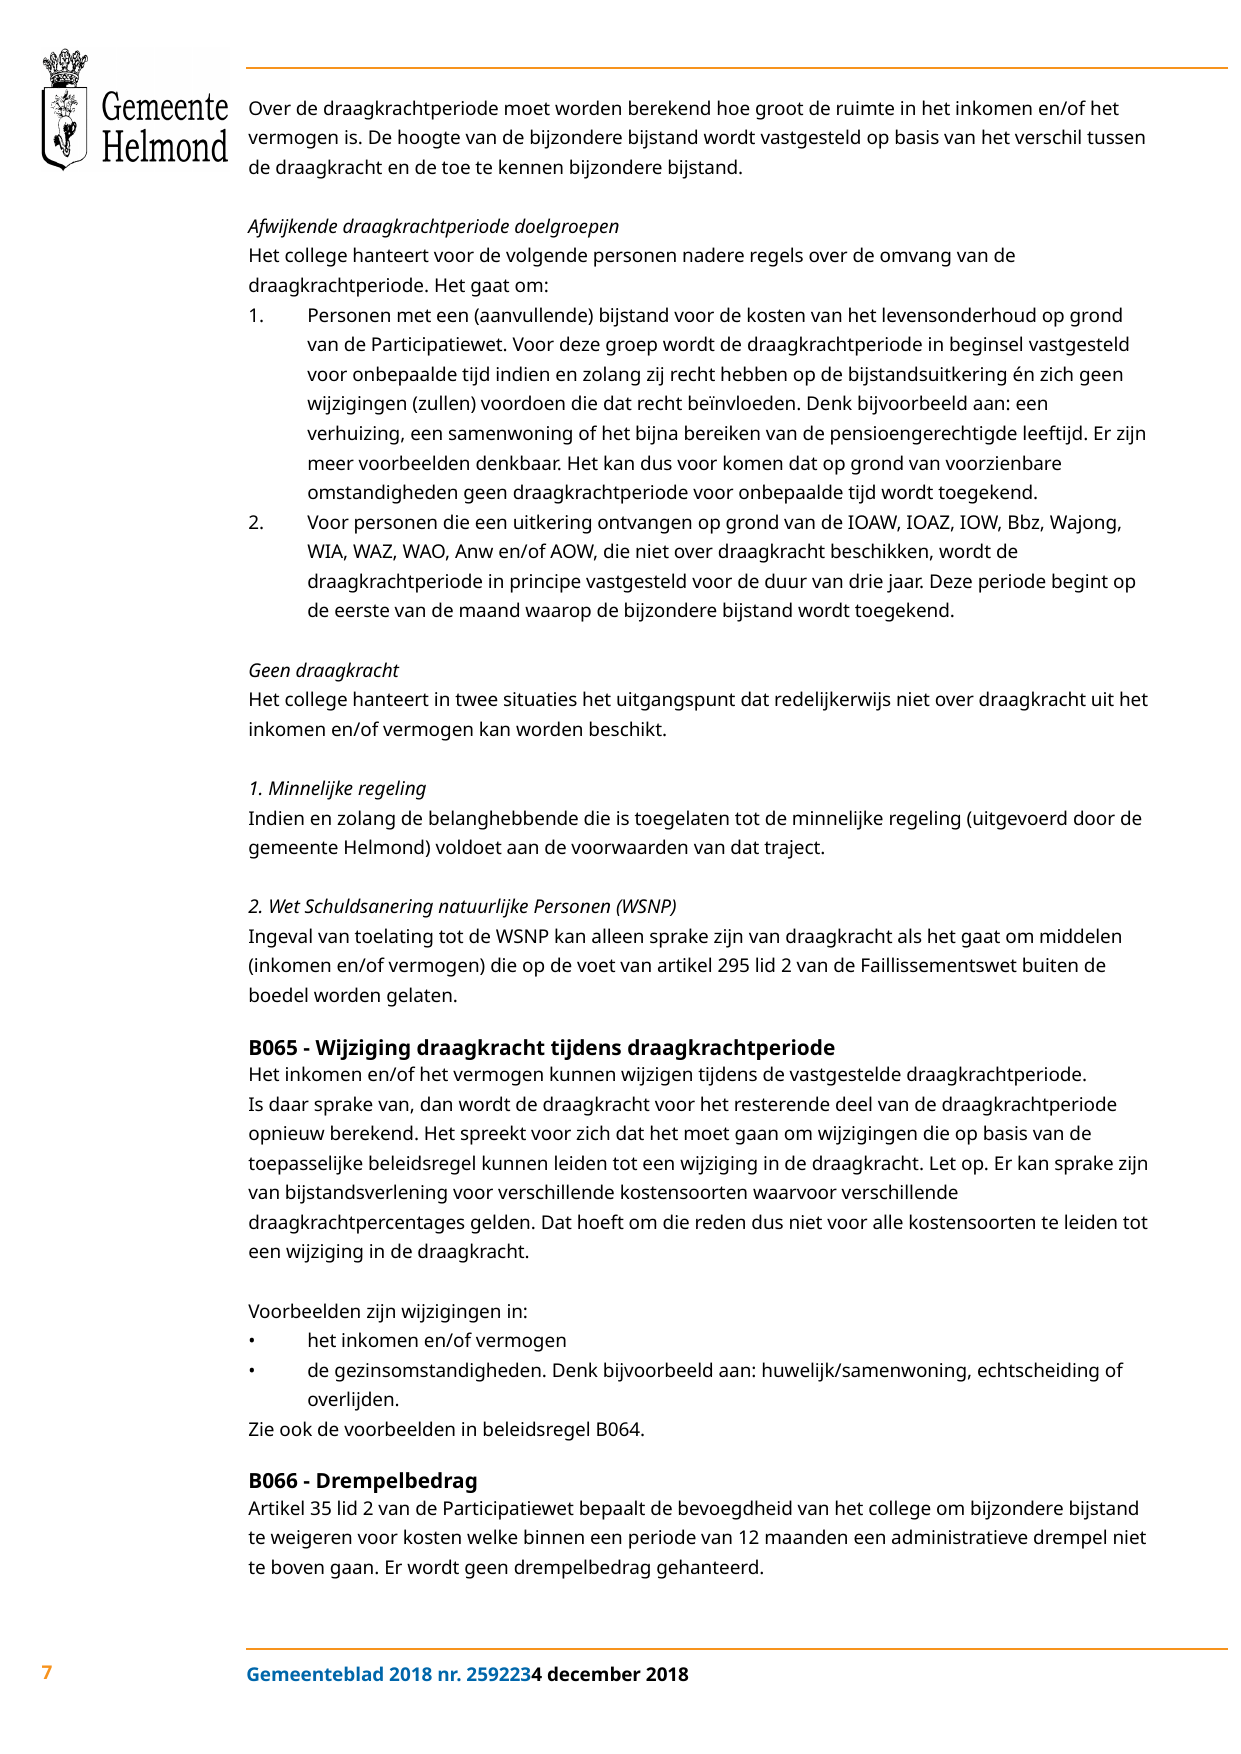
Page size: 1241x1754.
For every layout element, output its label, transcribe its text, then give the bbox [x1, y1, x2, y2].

text 2. Wet Schuldsanering natuurlijke Personen (WSNP) [248, 893, 1152, 919]
list de gezinsomstandigheden. Denk bijvoorbeeld aan: huwelijk/samenwoning, echtscheiding of overlijden. [248, 1357, 1152, 1412]
text Voorbeelden zijn wijzigingen in: [248, 1298, 1152, 1323]
text Geen draagkracht [248, 657, 1152, 683]
text Ingeval van toelating tot de WSNP kan alleen sprake zijn van draagkracht als het gaat om middelen (inkomen en/of vermogen) die op de voet van artikel 295 lid 2 van de Faillissementswet buiten de boedel worden gelaten. [248, 923, 1152, 1008]
text Over de draagkrachtperiode moet worden berekend hoe groot de ruimte in het inkomen en/of het vermogen is. De hoogte van de bijzondere bijstand wordt vastgesteld op basis van het verschil tussen de draagkracht en de toe te kennen bijzondere bijstand. [248, 95, 1152, 180]
picture [41, 47, 231, 172]
text Afwijkende draagkrachtperiode doelgroepen [248, 213, 1152, 239]
text Is daar sprake van, dan wordt de draagkracht voor het resterende deel van de draagkrachtperiode opnieuw berekend. Het spreekt voor zich dat het moet gaan om wijzigingen die op basis van de toepasselijke beleidsregel kunnen leiden tot een wijziging in de draagkracht. Let op. Er kan sprake zijn van bijstandsverlening voor verschillende kostensoorten waarvoor verschillende draagkrachtpercentages gelden. Dat hoeft om die reden dus niet voor alle kostensoorten te leiden tot een wijziging in de draagkracht. [248, 1091, 1152, 1264]
text B066 - Drempelbedrag [248, 1467, 1152, 1495]
text 1. Minnelijke regeling [248, 775, 1152, 801]
text B065 - Wijziging draagkracht tijdens draagkrachtperiode [248, 1033, 1152, 1061]
list Personen met een (aanvullende) bijstand voor de kosten van het levensonderhoud op grond van de Participatiewet. Voor deze groep wordt de draagkrachtperiode in beginsel vastgesteld voor onbepaalde tijd indien en zolang zij recht hebben op de bijstandsuitkering én zich geen wijzigingen (zullen) voordoen die dat recht beïnvloeden. Denk bijvoorbeeld aan: een verhuizing, een samenwoning of het bijna bereiken van de pensioengerechtigde leeftijd. Er zijn meer voorbeelden denkbaar. Het kan dus voor komen dat op grond van voorzienbare omstandigheden geen draagkrachtperiode voor onbepaalde tijd wordt toegekend. [248, 302, 1152, 505]
list Voor personen die een uitkering ontvangen op grond van de IOAW, IOAZ, IOW, Bbz, Wajong, WIA, WAZ, WAO, Anw en/of AOW, die niet over draagkracht beschikken, wordt de draagkrachtperiode in principe vastgesteld voor de duur van drie jaar. Deze periode begint op de eerste van de maand waarop de bijzondere bijstand wordt toegekend. [248, 509, 1152, 623]
text Artikel 35 lid 2 van de Participatiewet bepaalt de bevoegdheid van het college om bijzondere bijstand te weigeren voor kosten welke binnen een periode van 12 maanden een administratieve drempel niet te boven gaan. Er wordt geen drempelbedrag gehanteerd. [248, 1495, 1152, 1580]
text Het inkomen en/of het vermogen kunnen wijzigen tijdens de vastgestelde draagkrachtperiode. [248, 1061, 1152, 1087]
list het inkomen en/of vermogen [248, 1327, 1152, 1353]
text Het college hanteert in twee situaties het uitgangspunt dat redelijkerwijs niet over draagkracht uit het inkomen en/of vermogen kan worden beschikt. [248, 686, 1152, 742]
text Indien en zolang de belanghebbende die is toegelaten tot de minnelijke regeling (uitgevoerd door de gemeente Helmond) voldoet aan de voorwaarden van dat traject. [248, 805, 1152, 860]
text Zie ook de voorbeelden in beleidsregel B064. [248, 1416, 1152, 1442]
text Het college hanteert voor de volgende personen nadere regels over de omvang van de draagkrachtperiode. Het gaat om: [248, 243, 1152, 298]
